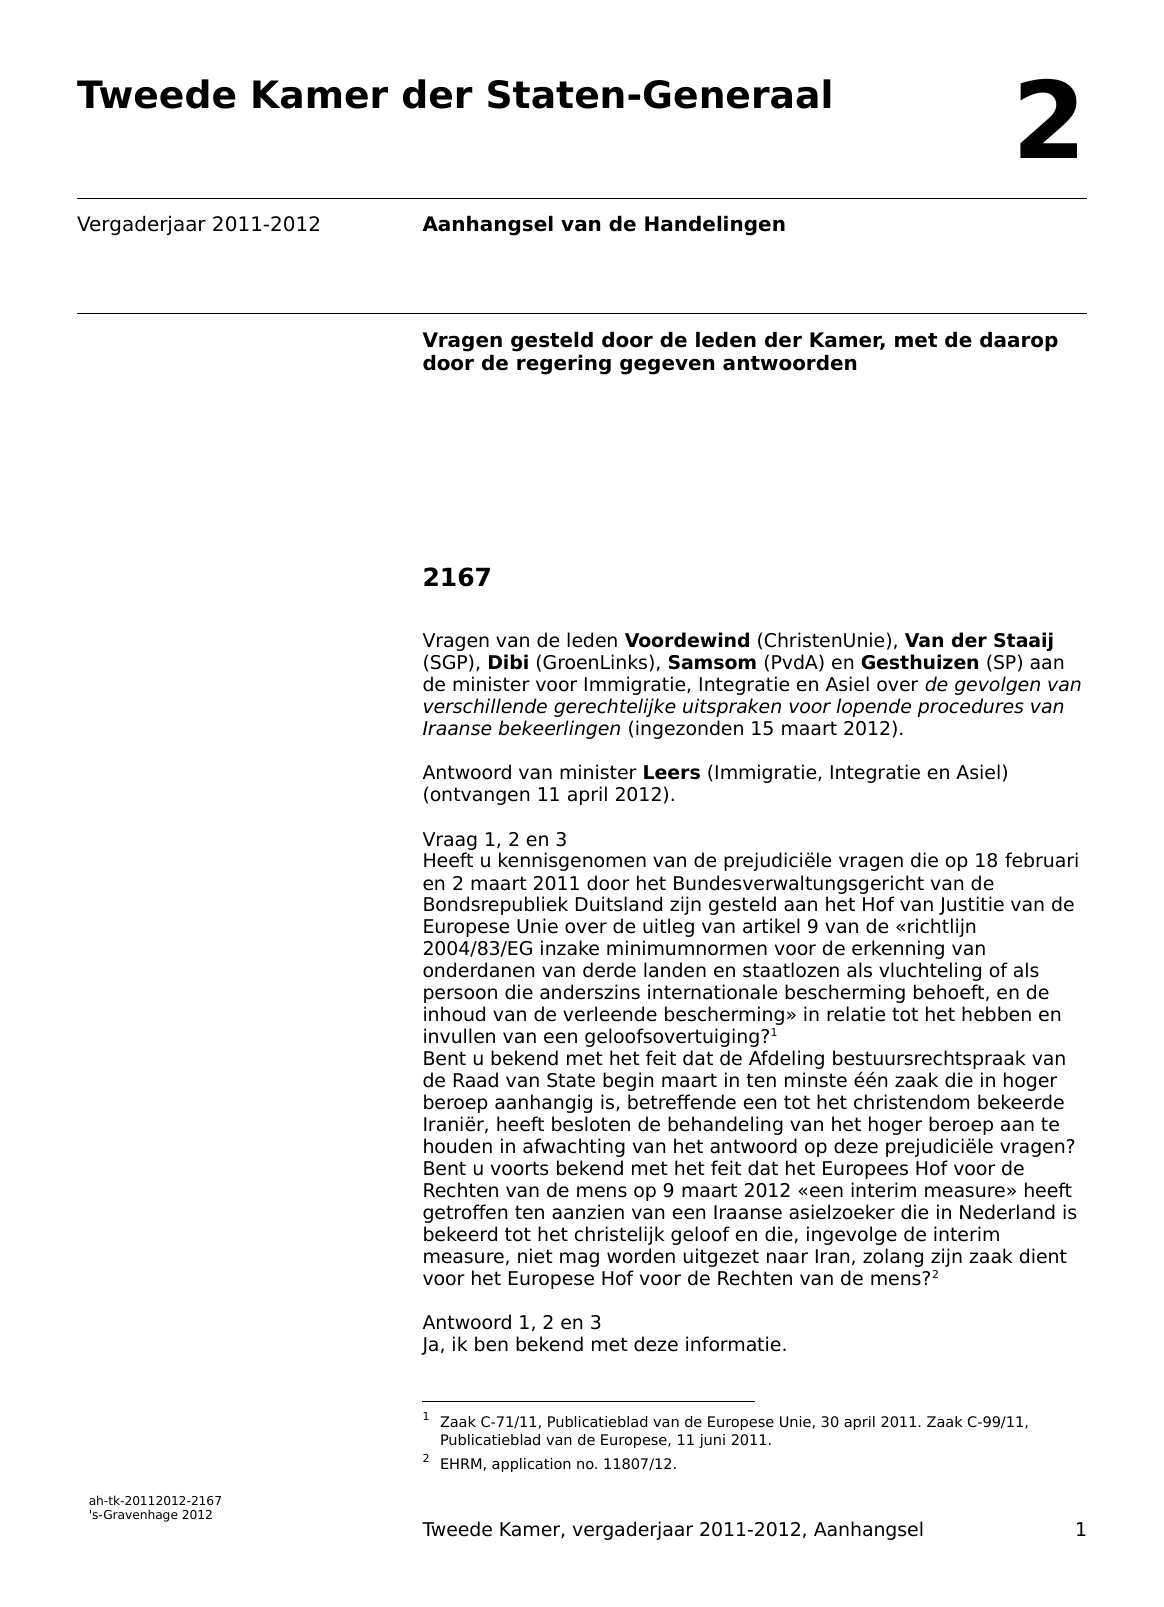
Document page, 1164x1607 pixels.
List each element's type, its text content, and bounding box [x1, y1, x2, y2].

text Heeft u kennisgenomen van de prejudiciële vragen die op 18 februari en 2 maart 2011 door het Bundesverwaltungsgericht van de Bondsrepubliek Duitsland zijn gesteld aan het Hof van Justitie van de Europese Unie over de uitleg van artikel 9 van de «richtlijn 2004/83/EG inzake minimumnormen voor de erkenning van onderdanen van derde landen en staatlozen als vluchteling of als persoon die anderszins internationale bescherming behoeft, en de inhoud van de verleende bescherming» in relatie tot het hebben en invullen van een geloofsovertuiging? [422, 850, 1087, 1048]
table_cell Aanhangsel van de Handelingen [422, 199, 1087, 313]
table_cell Vragen gesteld door de leden der Kamer, met de daarop door de regering gegeven antwoorden [422, 314, 1087, 375]
table_header Tweede Kamer der Staten-Generaal [77, 59, 886, 198]
text Antwoord 1, 2 en 3 [422, 1312, 1087, 1334]
table_header 2 [886, 59, 1087, 198]
table_cell [77, 314, 422, 375]
text Antwoord van minister Leers (Immigratie, Integratie en Asiel) (ontvangen 11 april 2012). [422, 762, 1087, 806]
text Bent u bekend met het feit dat de Afdeling bestuursrechtspraak van de Raad van State begin maart in ten minste één zaak die in hoger beroep aanhangig is, betreffende een tot het christendom bekeerde Iraniër, heeft besloten de behandeling van het hoger beroep aan te houden in afwachting van het antwoord op deze prejudiciële vragen? [422, 1048, 1087, 1158]
table_cell Vergaderjaar 2011-2012 [77, 199, 422, 313]
text EHRM, application no. 11807/12. [422, 1452, 1087, 1474]
text 's-Gravenhage 2012 [88, 1508, 323, 1522]
text Ja, ik ben bekend met deze informatie. [422, 1334, 1087, 1356]
text Vraag 1, 2 en 3 [422, 828, 1087, 850]
text Zaak C-71/11, Publicatieblad van de Europese Unie, 30 april 2011. Zaak C-99/11, Publicatieblad van de Europese, 11 juni 2011. [422, 1410, 1087, 1449]
text Vragen van de leden Voordewind (ChristenUnie), Van der Staaij (SGP), Dibi (GroenLinks), Samsom (PvdA) en Gesthuizen (SP) aan de minister voor Immigratie, Integratie en Asiel over de gevolgen van verschillende gerechtelijke uitspraken voor lopende procedures van Iraanse bekeerlingen (ingezonden 15 maart 2012). [422, 630, 1087, 740]
text 2167 [422, 563, 1087, 592]
text Bent u voorts bekend met het feit dat het Europees Hof voor de Rechten van de mens op 9 maart 2012 «een interim measure» heeft getroffen ten aanzien van een Iraanse asielzoeker die in Nederland is bekeerd tot het christelijk geloof en die, ingevolge de interim measure, niet mag worden uitgezet naar Iran, zolang zijn zaak dient voor het Europese Hof voor de Rechten van de mens? [422, 1158, 1087, 1290]
text ah-tk-20112012-2167 [88, 1494, 323, 1508]
